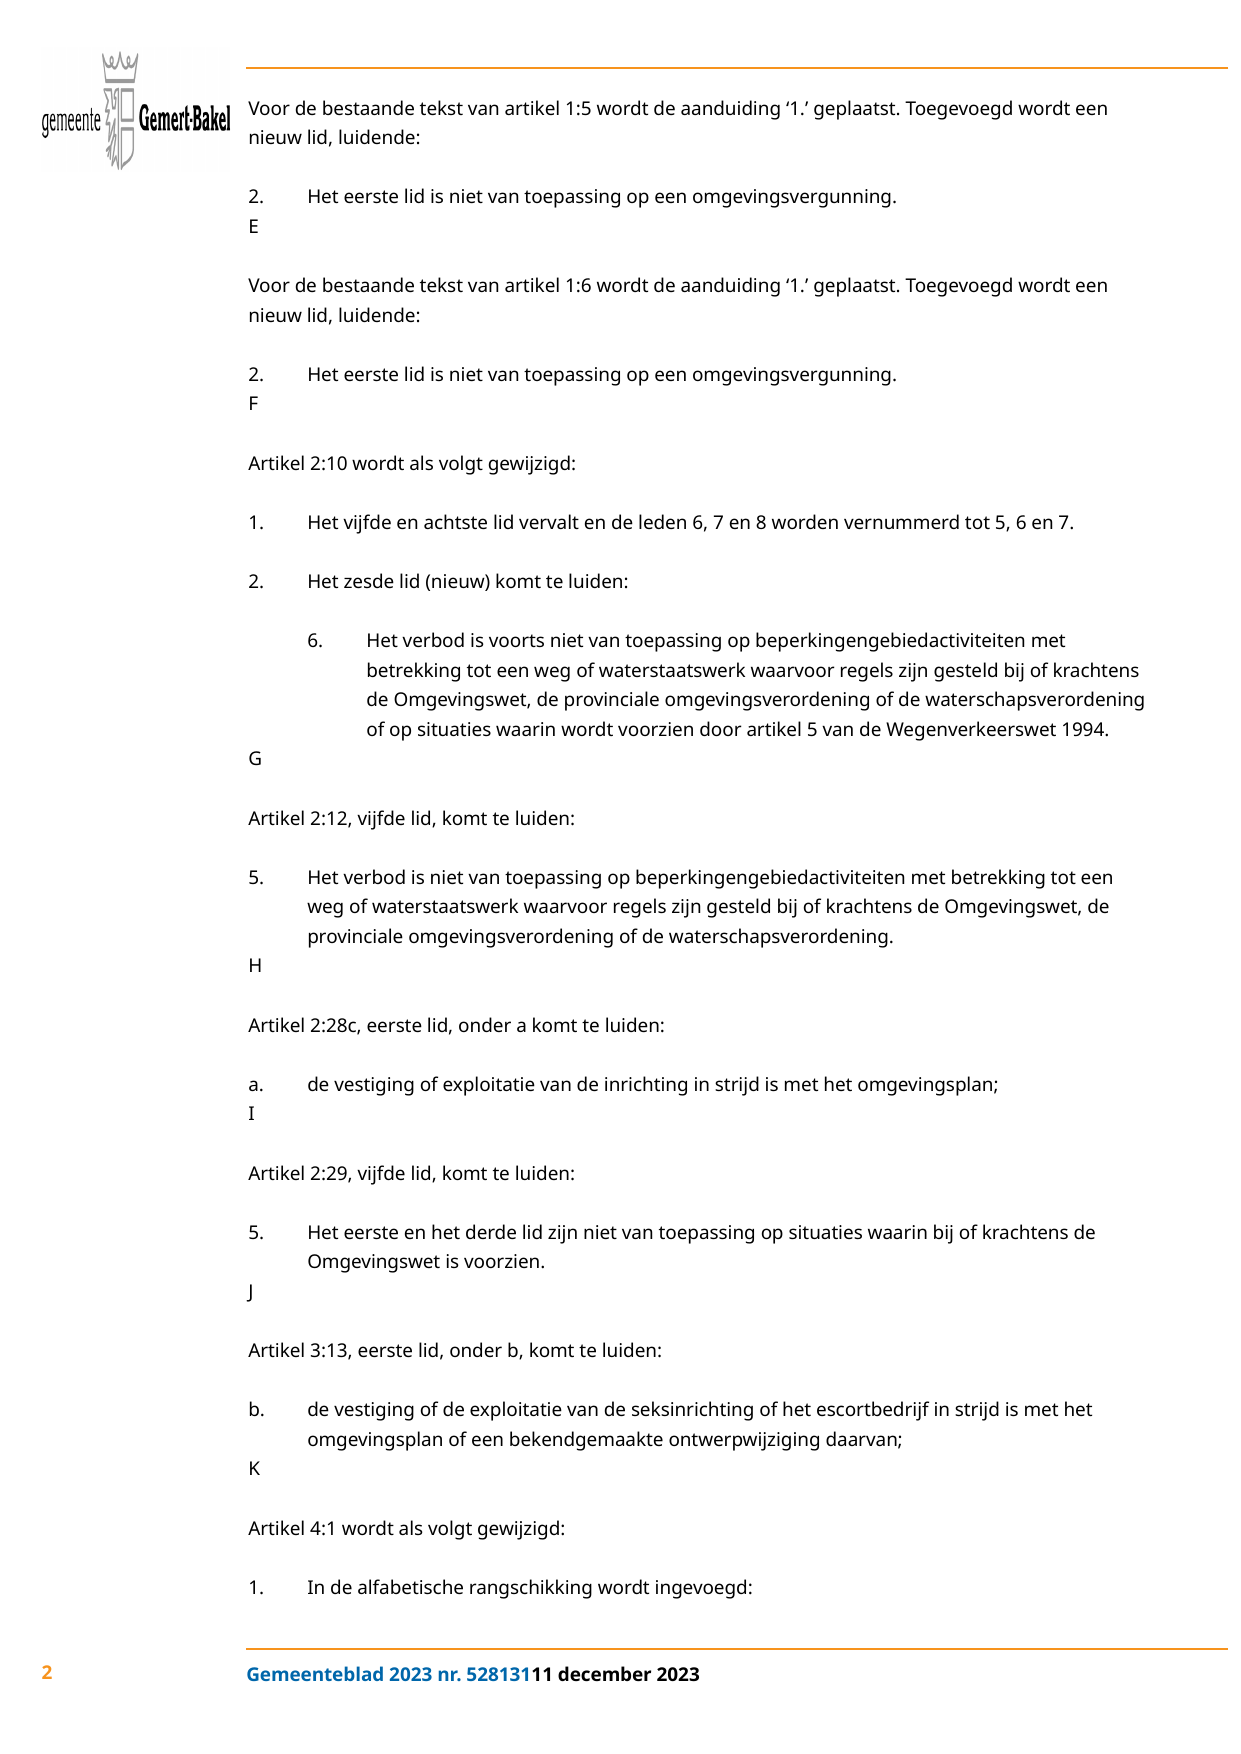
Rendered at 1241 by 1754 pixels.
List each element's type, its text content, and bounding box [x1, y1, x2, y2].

text Voor de bestaande tekst van artikel 1:6 wordt de aanduiding ‘1.’ geplaatst. Toegevoegd wordt een nieuw lid, luidende: [248, 272, 1152, 328]
text Voor de bestaande tekst van artikel 1:5 wordt de aanduiding ‘1.’ geplaatst. Toegevoegd wordt een nieuw lid, luidende: [248, 95, 1152, 150]
list Het verbod is niet van toepassing op beperkingengebiedactiviteiten met betrekking tot een weg of waterstaatswerk waarvoor regels zijn gesteld bij of krachtens de Omgevingswet, de provinciale omgevingsverordening of de waterschapsverordening. [248, 864, 1152, 949]
text J [248, 1278, 1152, 1304]
list Het verbod is voorts niet van toepassing op beperkingengebiedactiviteiten met betrekking tot een weg of waterstaatswerk waarvoor regels zijn gesteld bij of krachtens de Omgevingswet, de provinciale omgevingsverordening of de waterschapsverordening of op situaties waarin wordt voorzien door artikel 5 van de Wegenverkeerswet 1994. [307, 627, 1152, 742]
text Artikel 2:10 wordt als volgt gewijzigd: [248, 450, 1152, 476]
list de vestiging of de exploitatie van de seksinrichting of het escortbedrijf in strijd is met het omgevingsplan of een bekendgemaakte ontwerpwijziging daarvan; [248, 1396, 1152, 1452]
text G [248, 746, 1152, 771]
text I [248, 1101, 1152, 1126]
text E [248, 213, 1152, 239]
text Artikel 2:29, vijfde lid, komt te luiden: [248, 1160, 1152, 1186]
list Het zesde lid (nieuw) komt te luiden: [248, 568, 1152, 594]
list Het vijfde en achtste lid vervalt en de leden 6, 7 en 8 worden vernummerd tot 5, 6 en 7. [248, 509, 1152, 535]
text Artikel 4:1 wordt als volgt gewijzigd: [248, 1515, 1152, 1541]
list Het eerste en het derde lid zijn niet van toepassing op situaties waarin bij of krachtens de Omgevingswet is voorzien. [248, 1219, 1152, 1274]
text F [248, 391, 1152, 416]
text Artikel 2:12, vijfde lid, komt te luiden: [248, 805, 1152, 831]
picture [41, 47, 231, 172]
list Het eerste lid is niet van toepassing op een omgevingsvergunning. [248, 361, 1152, 387]
text Artikel 2:28c, eerste lid, onder a komt te luiden: [248, 1012, 1152, 1038]
text Artikel 3:13, eerste lid, onder b, komt te luiden: [248, 1337, 1152, 1363]
text K [248, 1456, 1152, 1481]
list de vestiging of exploitatie van de inrichting in strijd is met het omgevingsplan; [248, 1071, 1152, 1097]
list In de alfabetische rangschikking wordt ingevoegd: [248, 1574, 1152, 1600]
text H [248, 953, 1152, 978]
list Het eerste lid is niet van toepassing op een omgevingsvergunning. [248, 183, 1152, 209]
